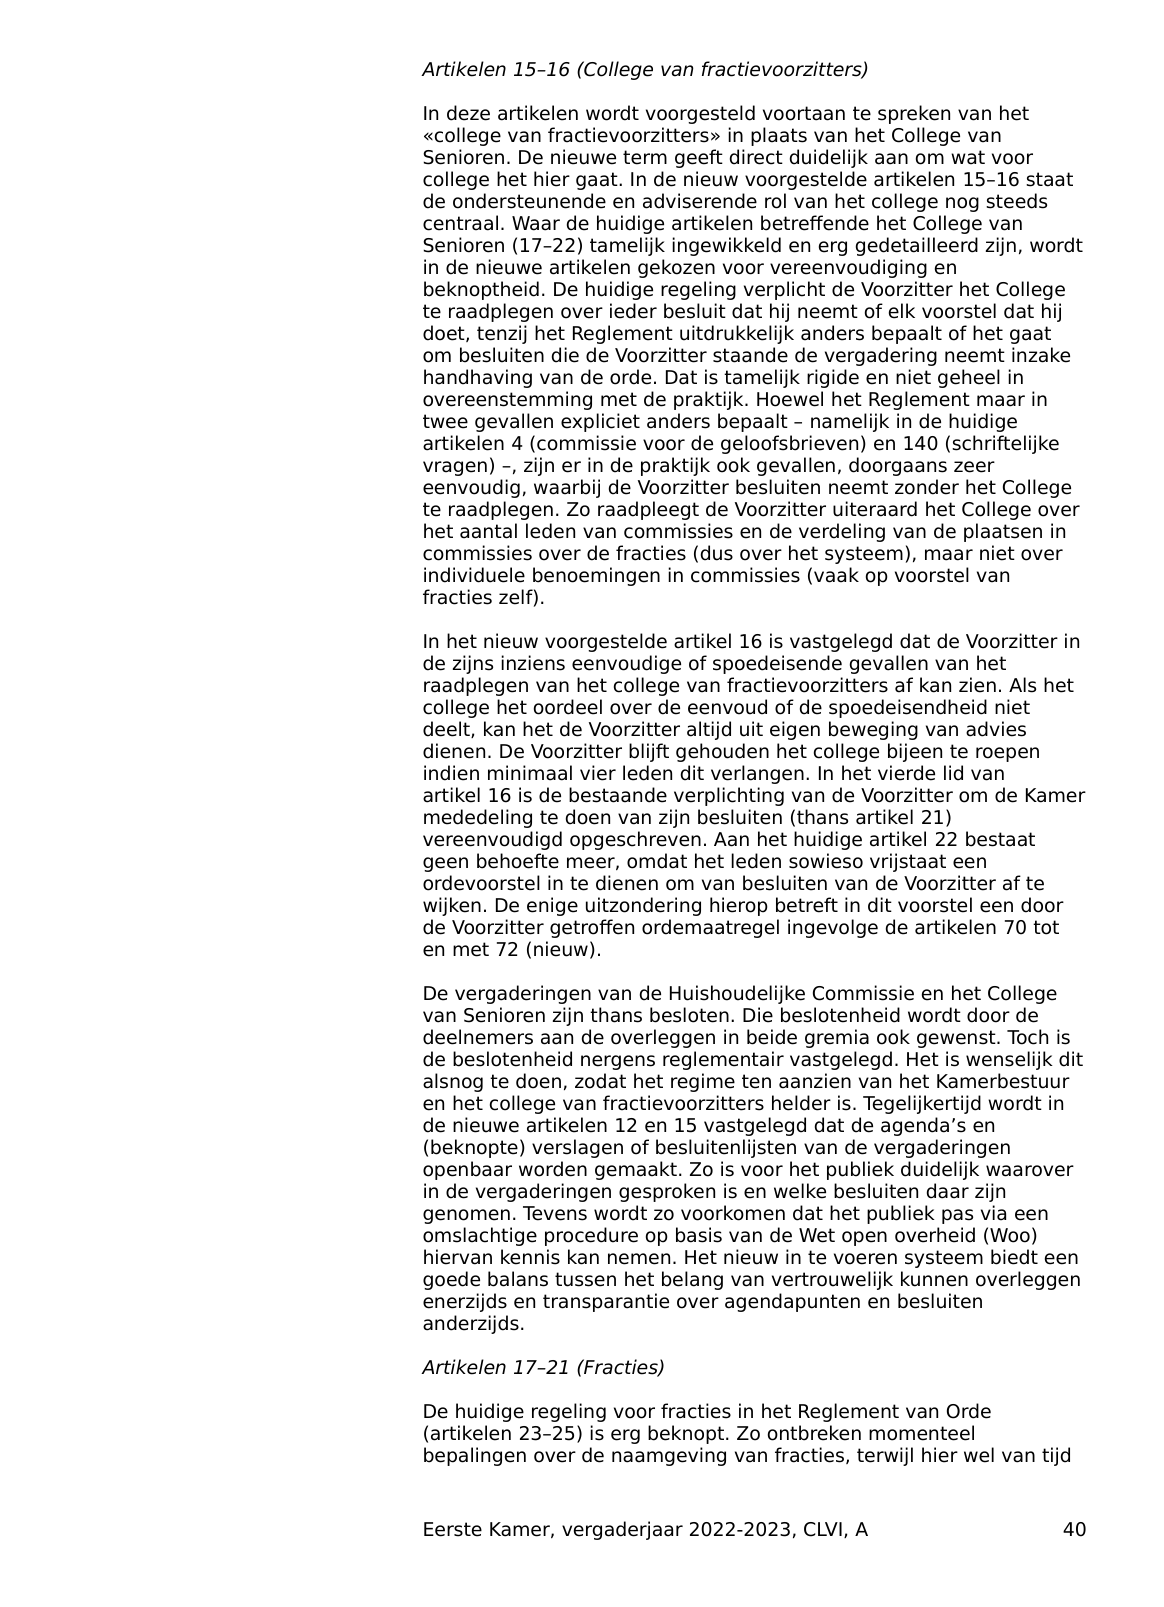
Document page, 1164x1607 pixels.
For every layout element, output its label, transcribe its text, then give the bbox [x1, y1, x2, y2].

subtitle Artikelen 17–21 (Fracties) [422, 1357, 1087, 1379]
text In het nieuw voorgestelde artikel 16 is vastgelegd dat de Voorzitter in de zijns inziens eenvoudige of spoedeisende gevallen van het raadplegen van het college van fractievoorzitters af kan zien. Als het college het oordeel over de eenvoud of de spoedeisendheid niet deelt, kan het de Voorzitter altijd uit eigen beweging van advies dienen. De Voorzitter blijft gehouden het college bijeen te roepen indien minimaal vier leden dit verlangen. In het vierde lid van artikel 16 is de bestaande verplichting van de Voorzitter om de Kamer mededeling te doen van zijn besluiten (thans artikel 21) vereenvoudigd opgeschreven. Aan het huidige artikel 22 bestaat geen behoefte meer, omdat het leden sowieso vrijstaat een ordevoorstel in te dienen om van besluiten van de Voorzitter af te wijken. De enige uitzondering hierop betreft in dit voorstel een door de Voorzitter getroffen ordemaatregel ingevolge de artikelen 70 tot en met 72 (nieuw). [422, 631, 1087, 961]
text De huidige regeling voor fracties in het Reglement van Orde (artikelen 23–25) is erg beknopt. Zo ontbreken momenteel bepalingen over de naamgeving van fracties, terwijl hier wel van tijd [422, 1401, 1087, 1467]
subtitle Artikelen 15–16 (College van fractievoorzitters) [422, 59, 1087, 81]
text De vergaderingen van de Huishoudelijke Commissie en het College van Senioren zijn thans besloten. Die beslotenheid wordt door de deelnemers aan de overleggen in beide gremia ook gewenst. Toch is de beslotenheid nergens reglementair vastgelegd. Het is wenselijk dit alsnog te doen, zodat het regime ten aanzien van het Kamerbestuur en het college van fractievoorzitters helder is. Tegelijkertijd wordt in de nieuwe artikelen 12 en 15 vastgelegd dat de agenda’s en (beknopte) verslagen of besluitenlijsten van de vergaderingen openbaar worden gemaakt. Zo is voor het publiek duidelijk waarover in de vergaderingen gesproken is en welke besluiten daar zijn genomen. Tevens wordt zo voorkomen dat het publiek pas via een omslachtige procedure op basis van de Wet open overheid (Woo) hiervan kennis kan nemen. Het nieuw in te voeren systeem biedt een goede balans tussen het belang van vertrouwelijk kunnen overleggen enerzijds en transparantie over agendapunten en besluiten anderzijds. [422, 983, 1087, 1334]
text In deze artikelen wordt voorgesteld voortaan te spreken van het «college van fractievoorzitters» in plaats van het College van Senioren. De nieuwe term geeft direct duidelijk aan om wat voor college het hier gaat. In de nieuw voorgestelde artikelen 15–16 staat de ondersteunende en adviserende rol van het college nog steeds centraal. Waar de huidige artikelen betreffende het College van Senioren (17–22) tamelijk ingewikkeld en erg gedetailleerd zijn, wordt in de nieuwe artikelen gekozen voor vereenvoudiging en beknoptheid. De huidige regeling verplicht de Voorzitter het College te raadplegen over ieder besluit dat hij neemt of elk voorstel dat hij doet, tenzij het Reglement uitdrukkelijk anders bepaalt of het gaat om besluiten die de Voorzitter staande de vergadering neemt inzake handhaving van de orde. Dat is tamelijk rigide en niet geheel in overeenstemming met de praktijk. Hoewel het Reglement maar in twee gevallen expliciet anders bepaalt – namelijk in de huidige artikelen 4 (commissie voor de geloofsbrieven) en 140 (schriftelijke vragen) –, zijn er in de praktijk ook gevallen, doorgaans zeer eenvoudig, waarbij de Voorzitter besluiten neemt zonder het College te raadplegen. Zo raadpleegt de Voorzitter uiteraard het College over het aantal leden van commissies en de verdeling van de plaatsen in commissies over de fracties (dus over het systeem), maar niet over individuele benoemingen in commissies (vaak op voorstel van fracties zelf). [422, 103, 1087, 609]
